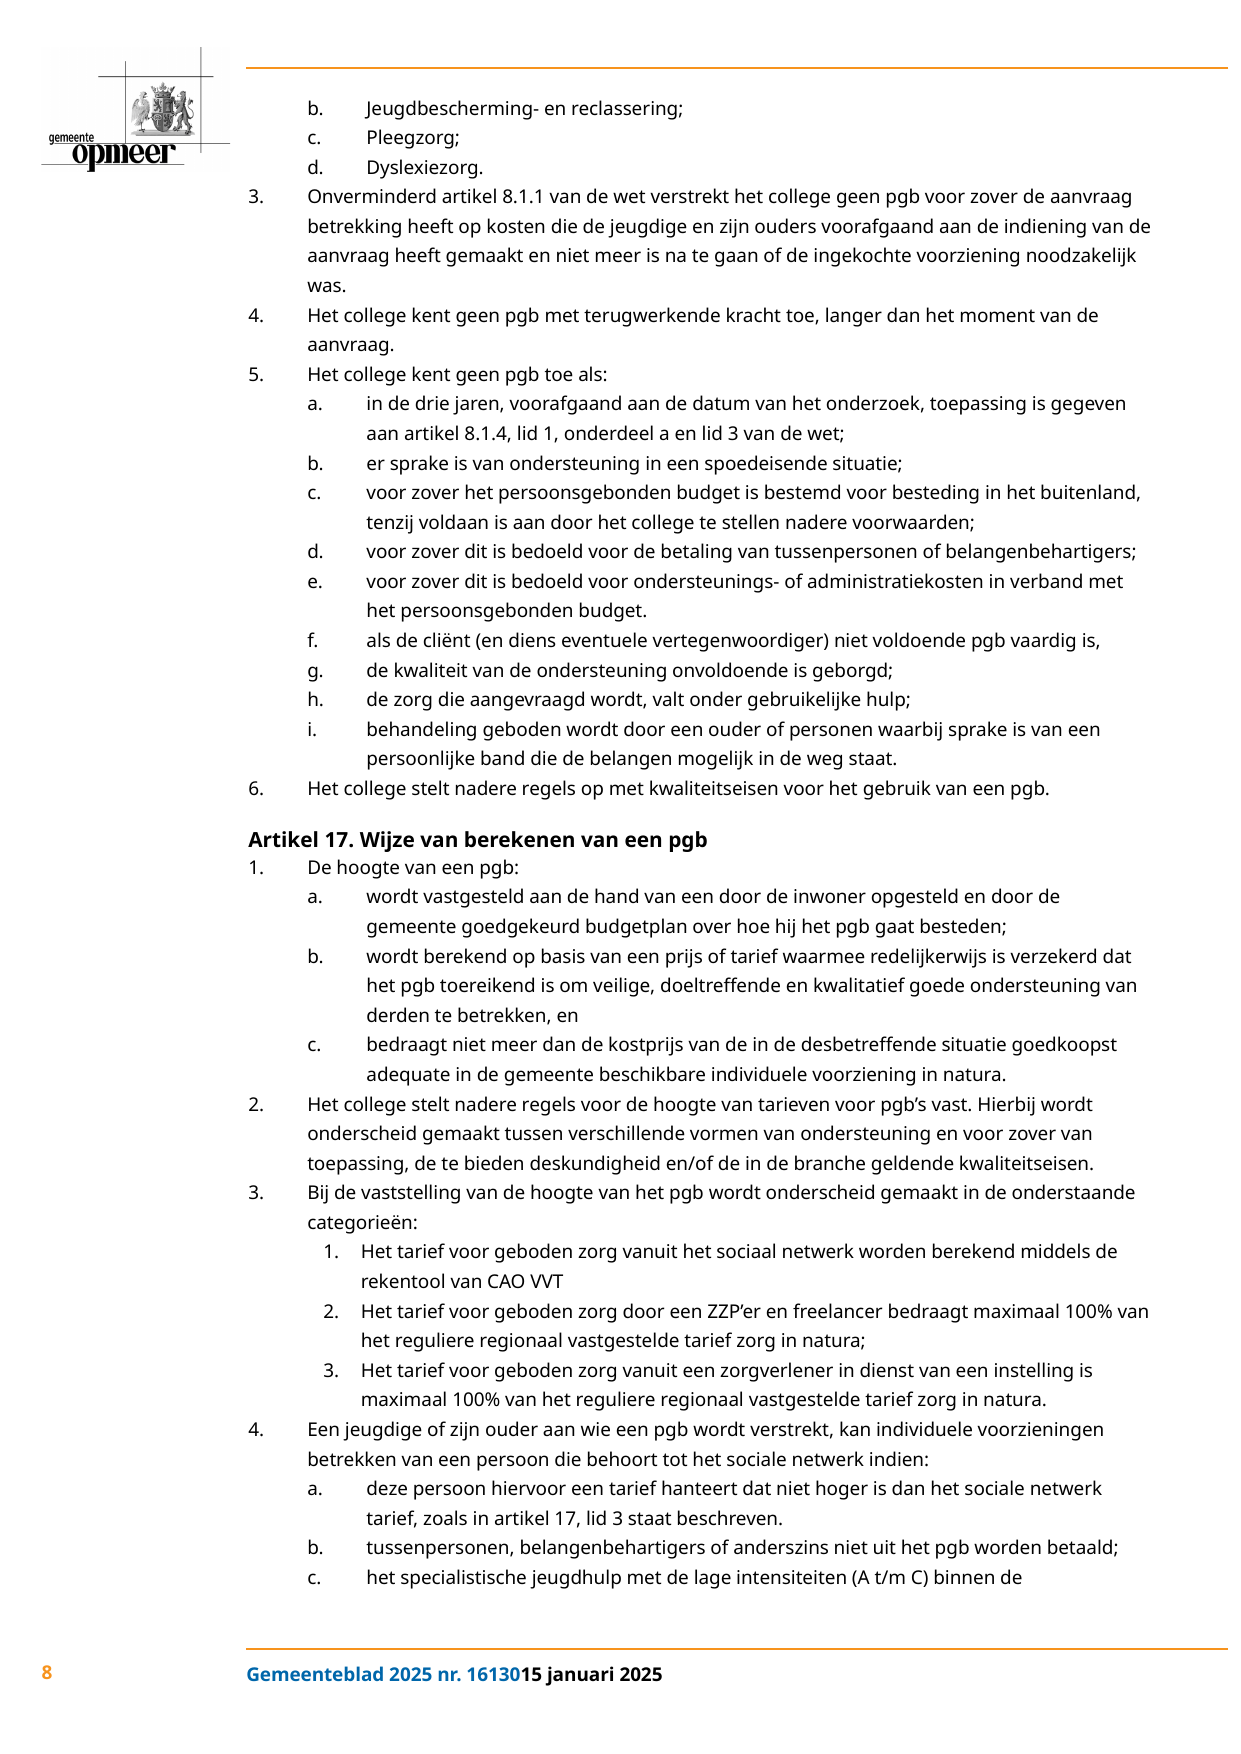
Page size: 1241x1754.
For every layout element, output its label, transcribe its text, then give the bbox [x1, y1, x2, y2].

list voor zover het persoonsgebonden budget is bestemd voor besteding in het buitenland, tenzij voldaan is aan door het college te stellen nadere voorwaarden; [307, 479, 1152, 535]
list Het college stelt nadere regels voor de hoogte van tarieven voor pgb’s vast. Hierbij wordt onderscheid gemaakt tussen verschillende vormen van ondersteuning en voor zover van toepassing, de te bieden deskundigheid en/of de in de branche geldende kwaliteitseisen. [248, 1091, 1152, 1176]
list Het college stelt nadere regels op met kwaliteitseisen voor het gebruik van een pgb. [248, 775, 1152, 801]
list Het college kent geen pgb toe als: [248, 361, 1152, 387]
list Pleegzorg; [307, 124, 1152, 150]
text Artikel 17. Wijze van berekenen van een pgb [248, 826, 1152, 854]
list de zorg die aangevraagd wordt, valt onder gebruikelijke hulp; [307, 686, 1152, 712]
list Een jeugdige of zijn ouder aan wie een pgb wordt verstrekt, kan individuele voorzieningen betrekken van een persoon die behoort tot het sociale netwerk indien: [248, 1416, 1152, 1471]
list Het tarief voor geboden zorg vanuit een zorgverlener in dienst van een instelling is maximaal 100% van het reguliere regionaal vastgestelde tarief zorg in natura. [323, 1357, 1152, 1412]
picture [41, 47, 231, 172]
list Het tarief voor geboden zorg vanuit het sociaal netwerk worden berekend middels de rekentool van CAO VVT [323, 1239, 1152, 1294]
list de kwaliteit van de ondersteuning onvoldoende is geborgd; [307, 657, 1152, 683]
list Bij de vaststelling van de hoogte van het pgb wordt onderscheid gemaakt in de onderstaande categorieën: [248, 1179, 1152, 1235]
list behandeling geboden wordt door een ouder of personen waarbij sprake is van een persoonlijke band die de belangen mogelijk in de weg staat. [307, 716, 1152, 771]
list het specialistische jeugdhulp met de lage intensiteiten (A t/m C) binnen de [307, 1564, 1152, 1590]
list De hoogte van een pgb: [248, 854, 1152, 880]
list Onverminderd artikel 8.1.1 van de wet verstrekt het college geen pgb voor zover de aanvraag betrekking heeft op kosten die de jeugdige en zijn ouders voorafgaand aan de indiening van de aanvraag heeft gemaakt en niet meer is na te gaan of de ingekochte voorziening noodzakelijk was. [248, 183, 1152, 298]
list Jeugdbescherming- en reclassering; [307, 95, 1152, 121]
list in de drie jaren, voorafgaand aan de datum van het onderzoek, toepassing is gegeven aan artikel 8.1.4, lid 1, onderdeel a en lid 3 van de wet; [307, 391, 1152, 446]
list bedraagt niet meer dan de kostprijs van de in de desbetreffende situatie goedkoopst adequate in de gemeente beschikbare individuele voorziening in natura. [307, 1032, 1152, 1087]
list Het college kent geen pgb met terugwerkende kracht toe, langer dan het moment van de aanvraag. [248, 302, 1152, 357]
list er sprake is van ondersteuning in een spoedeisende situatie; [307, 450, 1152, 476]
list wordt berekend op basis van een prijs of tarief waarmee redelijkerwijs is verzekerd dat het pgb toereikend is om veilige, doeltreffende en kwalitatief goede ondersteuning van derden te betrekken, en [307, 943, 1152, 1028]
list als de cliënt (en diens eventuele vertegenwoordiger) niet voldoende pgb vaardig is, [307, 627, 1152, 653]
list wordt vastgesteld aan de hand van een door de inwoner opgesteld en door de gemeente goedgekeurd budgetplan over hoe hij het pgb gaat besteden; [307, 884, 1152, 939]
list tussenpersonen, belangenbehartigers of anderszins niet uit het pgb worden betaald; [307, 1534, 1152, 1560]
list Dyslexiezorg. [307, 154, 1152, 180]
list voor zover dit is bedoeld voor de betaling van tussenpersonen of belangenbehartigers; [307, 538, 1152, 564]
list deze persoon hiervoor een tarief hanteert dat niet hoger is dan het sociale netwerk tarief, zoals in artikel 17, lid 3 staat beschreven. [307, 1475, 1152, 1531]
list Het tarief voor geboden zorg door een ZZP’er en freelancer bedraagt maximaal 100% van het reguliere regionaal vastgestelde tarief zorg in natura; [323, 1298, 1152, 1353]
list voor zover dit is bedoeld voor ondersteunings- of administratiekosten in verband met het persoonsgebonden budget. [307, 568, 1152, 623]
